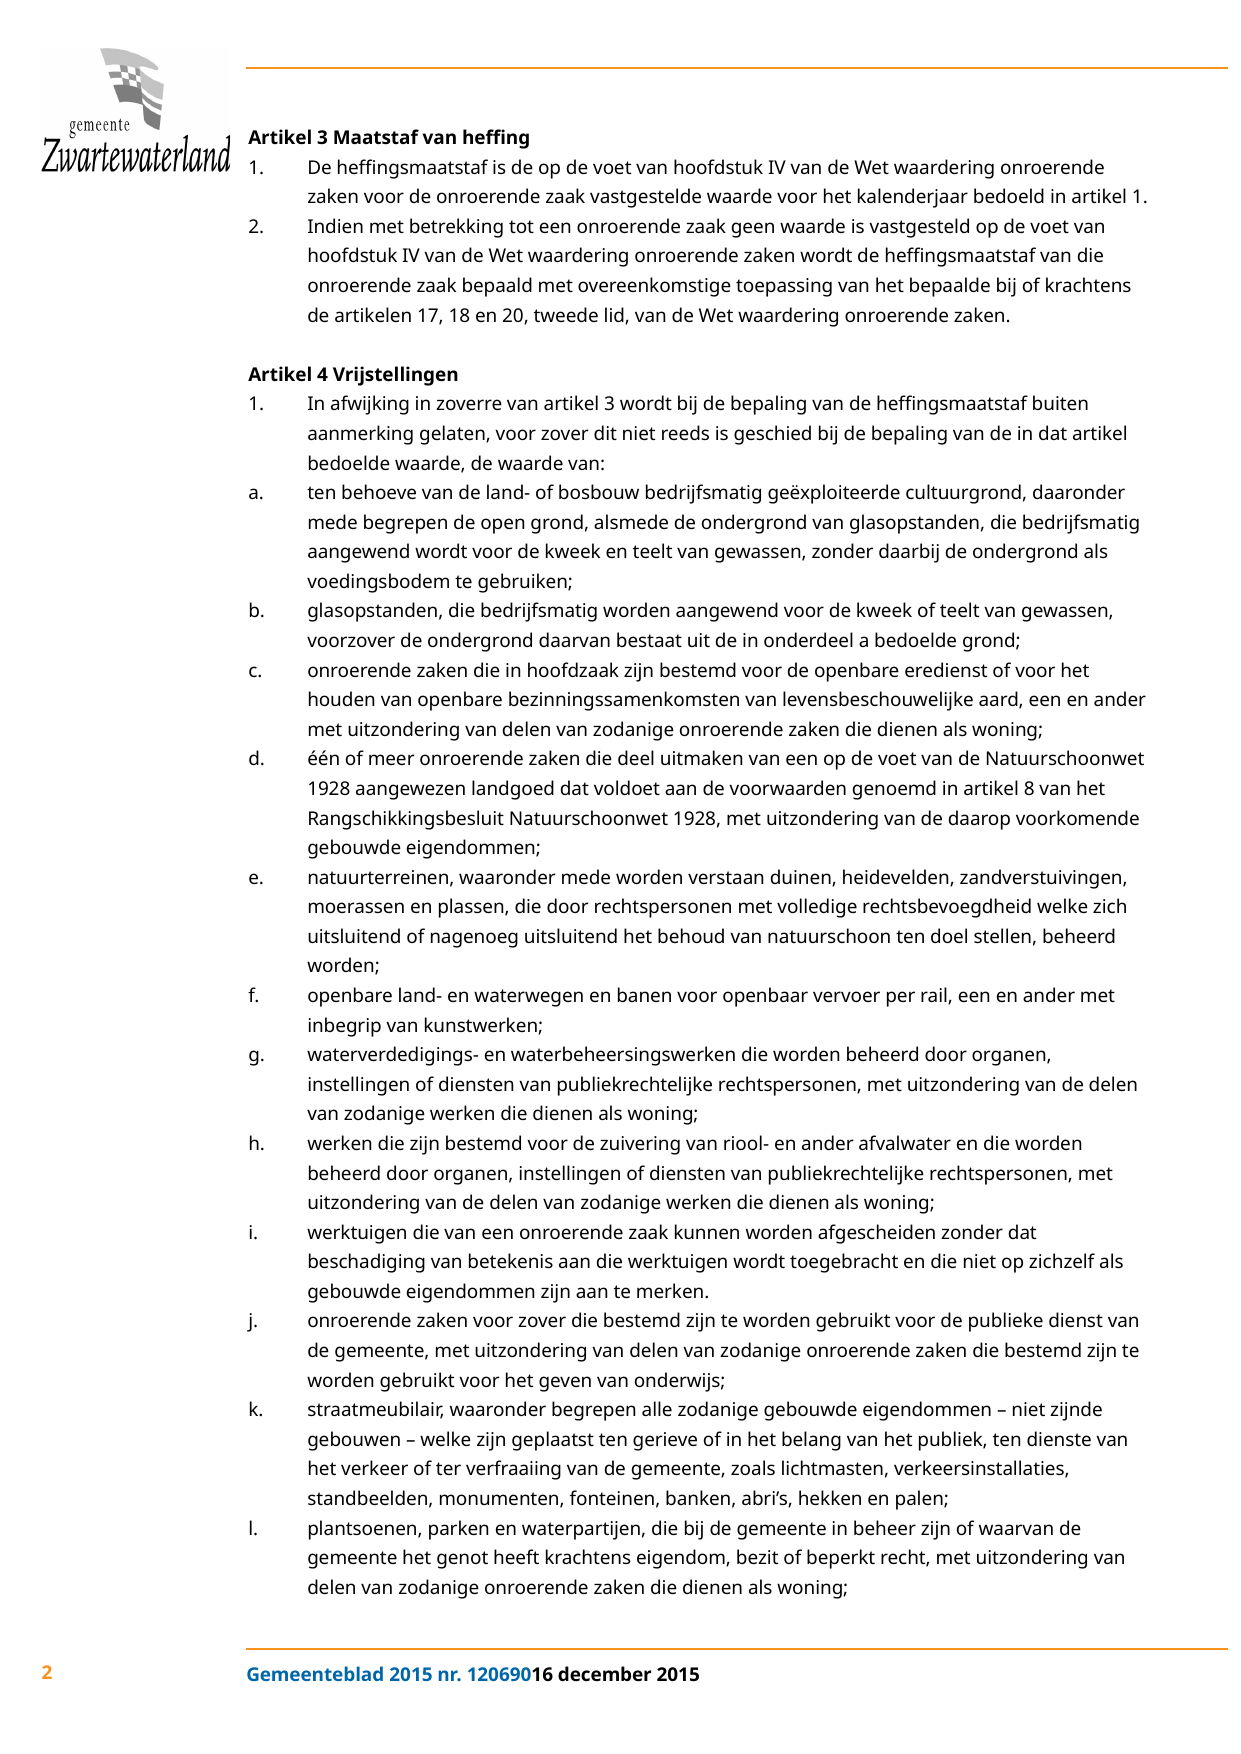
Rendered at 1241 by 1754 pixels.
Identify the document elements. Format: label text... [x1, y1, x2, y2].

list De heffingsmaatstaf is de op de voet van hoofdstuk IV van de Wet waardering onroerende zaken voor de onroerende zaak vastgestelde waarde voor het kalenderjaar bedoeld in artikel 1. [248, 154, 1152, 209]
list ten behoeve van de land- of bosbouw bedrijfsmatig geëxploiteerde cultuurgrond, daaronder mede begrepen de open grond, alsmede de ondergrond van glasopstanden, die bedrijfsmatig aangewend wordt voor de kweek en teelt van gewassen, zonder daarbij de ondergrond als voedingsbodem te gebruiken; [248, 479, 1152, 594]
list Indien met betrekking tot een onroerende zaak geen waarde is vastgesteld op de voet van hoofdstuk IV van de Wet waardering onroerende zaken wordt de heffingsmaatstaf van die onroerende zaak bepaald met overeenkomstige toepassing van het bepaalde bij of krachtens de artikelen 17, 18 en 20, tweede lid, van de Wet waardering onroerende zaken. [248, 213, 1152, 328]
list werktuigen die van een onroerende zaak kunnen worden afgescheiden zonder dat beschadiging van betekenis aan die werktuigen wordt toegebracht en die niet op zichzelf als gebouwde eigendommen zijn aan te merken. [248, 1219, 1152, 1304]
list In afwijking in zoverre van artikel 3 wordt bij de bepaling van de heffingsmaatstaf buiten aanmerking gelaten, voor zover dit niet reeds is geschied bij de bepaling van de in dat artikel bedoelde waarde, de waarde van: [248, 391, 1152, 476]
list waterverdedigings- en waterbeheersingswerken die worden beheerd door organen, instellingen of diensten van publiekrechtelijke rechtspersonen, met uitzondering van de delen van zodanige werken die dienen als woning; [248, 1041, 1152, 1126]
list natuurterreinen, waaronder mede worden verstaan duinen, heidevelden, zandverstuivingen, moerassen en plassen, die door rechtspersonen met volledige rechtsbevoegdheid welke zich uitsluitend of nagenoeg uitsluitend het behoud van natuurschoon ten doel stellen, beheerd worden; [248, 864, 1152, 978]
list werken die zijn bestemd voor de zuivering van riool- en ander afvalwater en die worden beheerd door organen, instellingen of diensten van publiekrechtelijke rechtspersonen, met uitzondering van de delen van zodanige werken die dienen als woning; [248, 1130, 1152, 1215]
text Artikel 3 Maatstaf van heffing [248, 124, 1152, 150]
list onroerende zaken voor zover die bestemd zijn te worden gebruikt voor de publieke dienst van de gemeente, met uitzondering van delen van zodanige onroerende zaken die bestemd zijn te worden gebruikt voor het geven van onderwijs; [248, 1308, 1152, 1393]
list glasopstanden, die bedrijfsmatig worden aangewend voor de kweek of teelt van gewassen, voorzover de ondergrond daarvan bestaat uit de in onderdeel a bedoelde grond; [248, 598, 1152, 653]
list plantsoenen, parken en waterpartijen, die bij de gemeente in beheer zijn of waarvan de gemeente het genot heeft krachtens eigendom, bezit of beperkt recht, met uitzondering van delen van zodanige onroerende zaken die dienen als woning; [248, 1515, 1152, 1600]
list onroerende zaken die in hoofdzaak zijn bestemd voor de openbare eredienst of voor het houden van openbare bezinningssamenkomsten van levensbeschouwelijke aard, een en ander met uitzondering van delen van zodanige onroerende zaken die dienen als woning; [248, 657, 1152, 742]
list straatmeubilair, waaronder begrepen alle zodanige gebouwde eigendommen – niet zijnde gebouwen – welke zijn geplaatst ten gerieve of in het belang van het publiek, ten dienste van het verkeer of ter verfraaiing van de gemeente, zoals lichtmasten, verkeersinstallaties, standbeelden, monumenten, fonteinen, banken, abri’s, hekken en palen; [248, 1396, 1152, 1511]
picture [41, 47, 231, 172]
list openbare land- en waterwegen en banen voor openbaar vervoer per rail, een en ander met inbegrip van kunstwerken; [248, 982, 1152, 1038]
text Artikel 4 Vrijstellingen [248, 361, 1152, 387]
list één of meer onroerende zaken die deel uitmaken van een op de voet van de Natuurschoonwet 1928 aangewezen landgoed dat voldoet aan de voorwaarden genoemd in artikel 8 van het Rangschikkingsbesluit Natuurschoonwet 1928, met uitzondering van de daarop voorkomende gebouwde eigendommen; [248, 746, 1152, 860]
